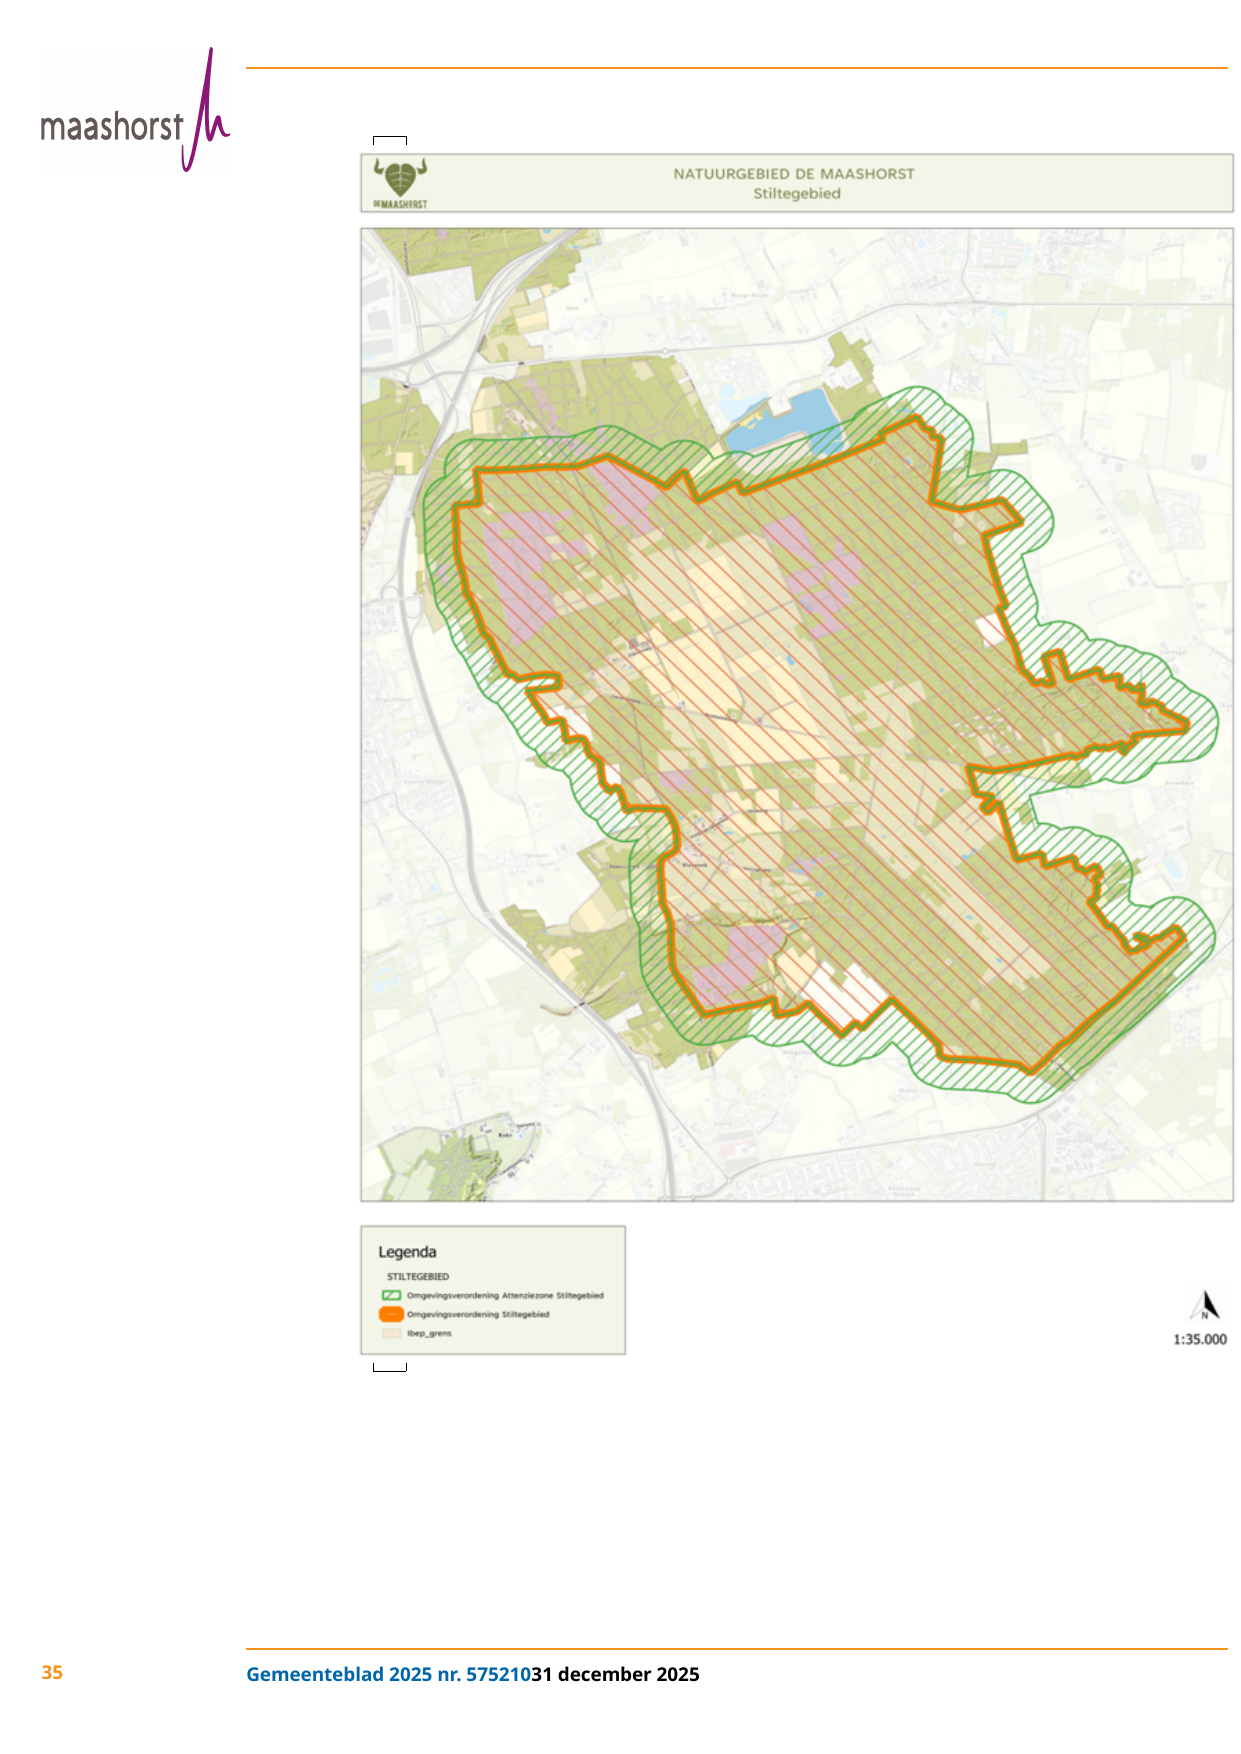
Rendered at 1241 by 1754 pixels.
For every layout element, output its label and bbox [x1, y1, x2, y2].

picture [41, 47, 231, 172]
picture [354, 145, 1240, 1363]
